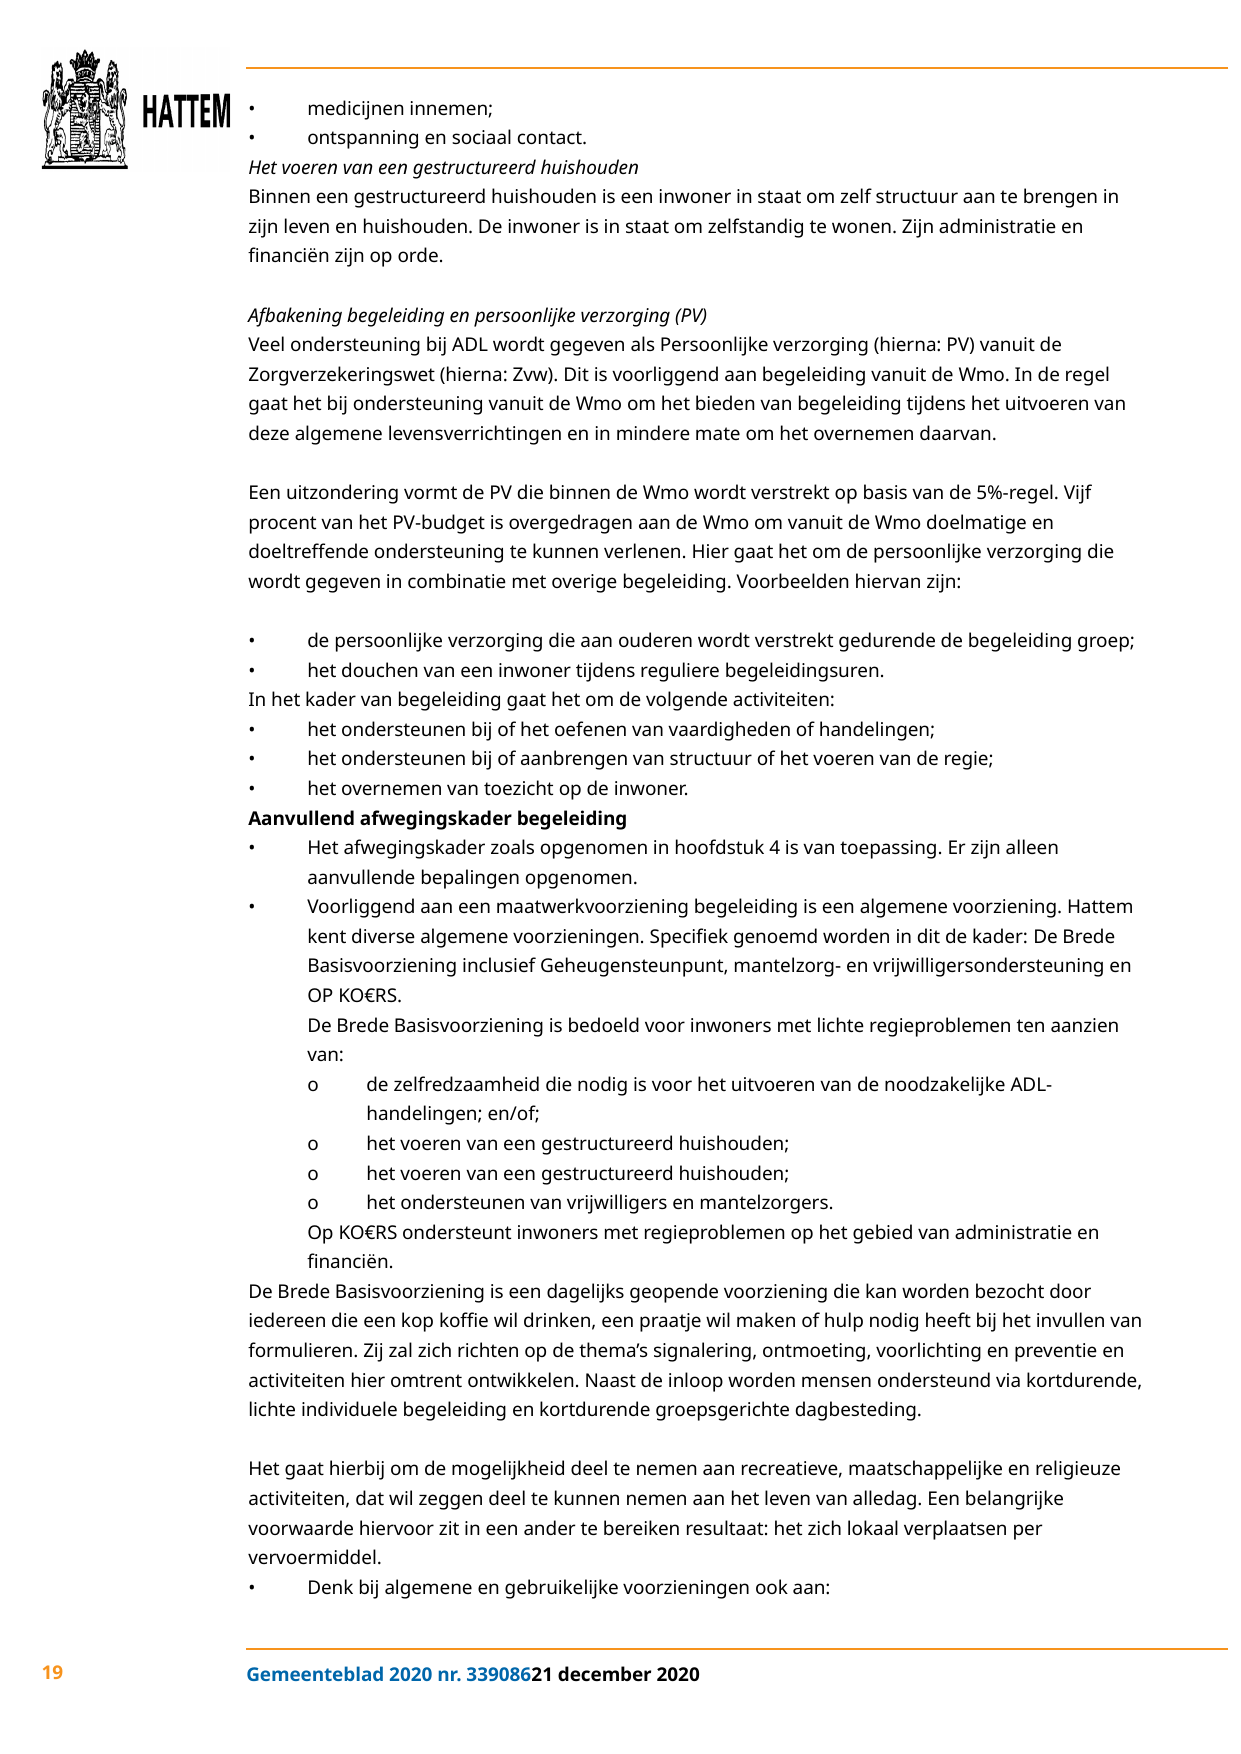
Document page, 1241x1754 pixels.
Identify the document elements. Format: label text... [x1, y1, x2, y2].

list het voeren van een gestructureerd huishouden; [307, 1160, 1152, 1186]
list het voeren van een gestructureerd huishouden; [307, 1130, 1152, 1156]
list de zelfredzaamheid die nodig is voor het uitvoeren van de noodzakelijke ADL-handelingen; en/of; [307, 1071, 1152, 1126]
list Het afwegingskader zoals opgenomen in hoofdstuk 4 is van toepassing. Er zijn alleen aanvullende bepalingen opgenomen. [248, 834, 1152, 890]
text Aanvullend afwegingskader begeleiding [248, 805, 1152, 831]
list de persoonlijke verzorging die aan ouderen wordt verstrekt gedurende de begeleiding groep; [248, 627, 1152, 653]
text Veel ondersteuning bij ADL wordt gegeven als Persoonlijke verzorging (hierna: PV) vanuit de Zorgverzekeringswet (hierna: Zvw). Dit is voorliggend aan begeleiding vanuit de Wmo. In de regel gaat het bij ondersteuning vanuit de Wmo om het bieden van begeleiding tijdens het uitvoeren van deze algemene levensverrichtingen en in mindere mate om het overnemen daarvan. [248, 331, 1152, 446]
list De Brede Basisvoorziening is bedoeld voor inwoners met lichte regieproblemen ten aanzien van: [248, 1012, 1152, 1067]
list het ondersteunen bij of het oefenen van vaardigheden of handelingen; [248, 716, 1152, 742]
list Denk bij algemene en gebruikelijke voorzieningen ook aan: [248, 1574, 1152, 1600]
picture [41, 47, 231, 172]
text Binnen een gestructureerd huishouden is een inwoner in staat om zelf structuur aan te brengen in zijn leven en huishouden. De inwoner is in staat om zelfstandig te wonen. Zijn administratie en financiën zijn op orde. [248, 183, 1152, 268]
list het overnemen van toezicht op de inwoner. [248, 775, 1152, 801]
list medicijnen innemen; [248, 95, 1152, 121]
text In het kader van begeleiding gaat het om de volgende activiteiten: [248, 686, 1152, 712]
list Op KO€RS ondersteunt inwoners met regieproblemen op het gebied van administratie en financiën. [248, 1219, 1152, 1274]
text Het voeren van een gestructureerd huishouden [248, 154, 1152, 180]
text Het gaat hierbij om de mogelijkheid deel te nemen aan recreatieve, maatschappelijke en religieuze activiteiten, dat wil zeggen deel te kunnen nemen aan het leven van alledag. Een belangrijke voorwaarde hiervoor zit in een ander te bereiken resultaat: het zich lokaal verplaatsen per vervoermiddel. [248, 1456, 1152, 1570]
text Afbakening begeleiding en persoonlijke verzorging (PV) [248, 302, 1152, 328]
list Voorliggend aan een maatwerkvoorziening begeleiding is een algemene voorziening. Hattem kent diverse algemene voorzieningen. Specifiek genoemd worden in dit de kader: De Brede Basisvoorziening inclusief Geheugensteunpunt, mantelzorg- en vrijwilligersondersteuning en OP KO€RS. [248, 893, 1152, 1008]
list ontspanning en sociaal contact. [248, 124, 1152, 150]
text De Brede Basisvoorziening is een dagelijks geopende voorziening die kan worden bezocht door iedereen die een kop koffie wil drinken, een praatje wil maken of hulp nodig heeft bij het invullen van formulieren. Zij zal zich richten op de thema’s signalering, ontmoeting, voorlichting en preventie en activiteiten hier omtrent ontwikkelen. Naast de inloop worden mensen ondersteund via kortdurende, lichte individuele begeleiding en kortdurende groepsgerichte dagbesteding. [248, 1278, 1152, 1422]
list het douchen van een inwoner tijdens reguliere begeleidingsuren. [248, 657, 1152, 683]
list het ondersteunen van vrijwilligers en mantelzorgers. [307, 1189, 1152, 1215]
text Een uitzondering vormt de PV die binnen de Wmo wordt verstrekt op basis van de 5%-regel. Vijf procent van het PV-budget is overgedragen aan de Wmo om vanuit de Wmo doelmatige en doeltreffende ondersteuning te kunnen verlenen. Hier gaat het om de persoonlijke verzorging die wordt gegeven in combinatie met overige begeleiding. Voorbeelden hiervan zijn: [248, 479, 1152, 594]
list het ondersteunen bij of aanbrengen van structuur of het voeren van de regie; [248, 746, 1152, 771]
